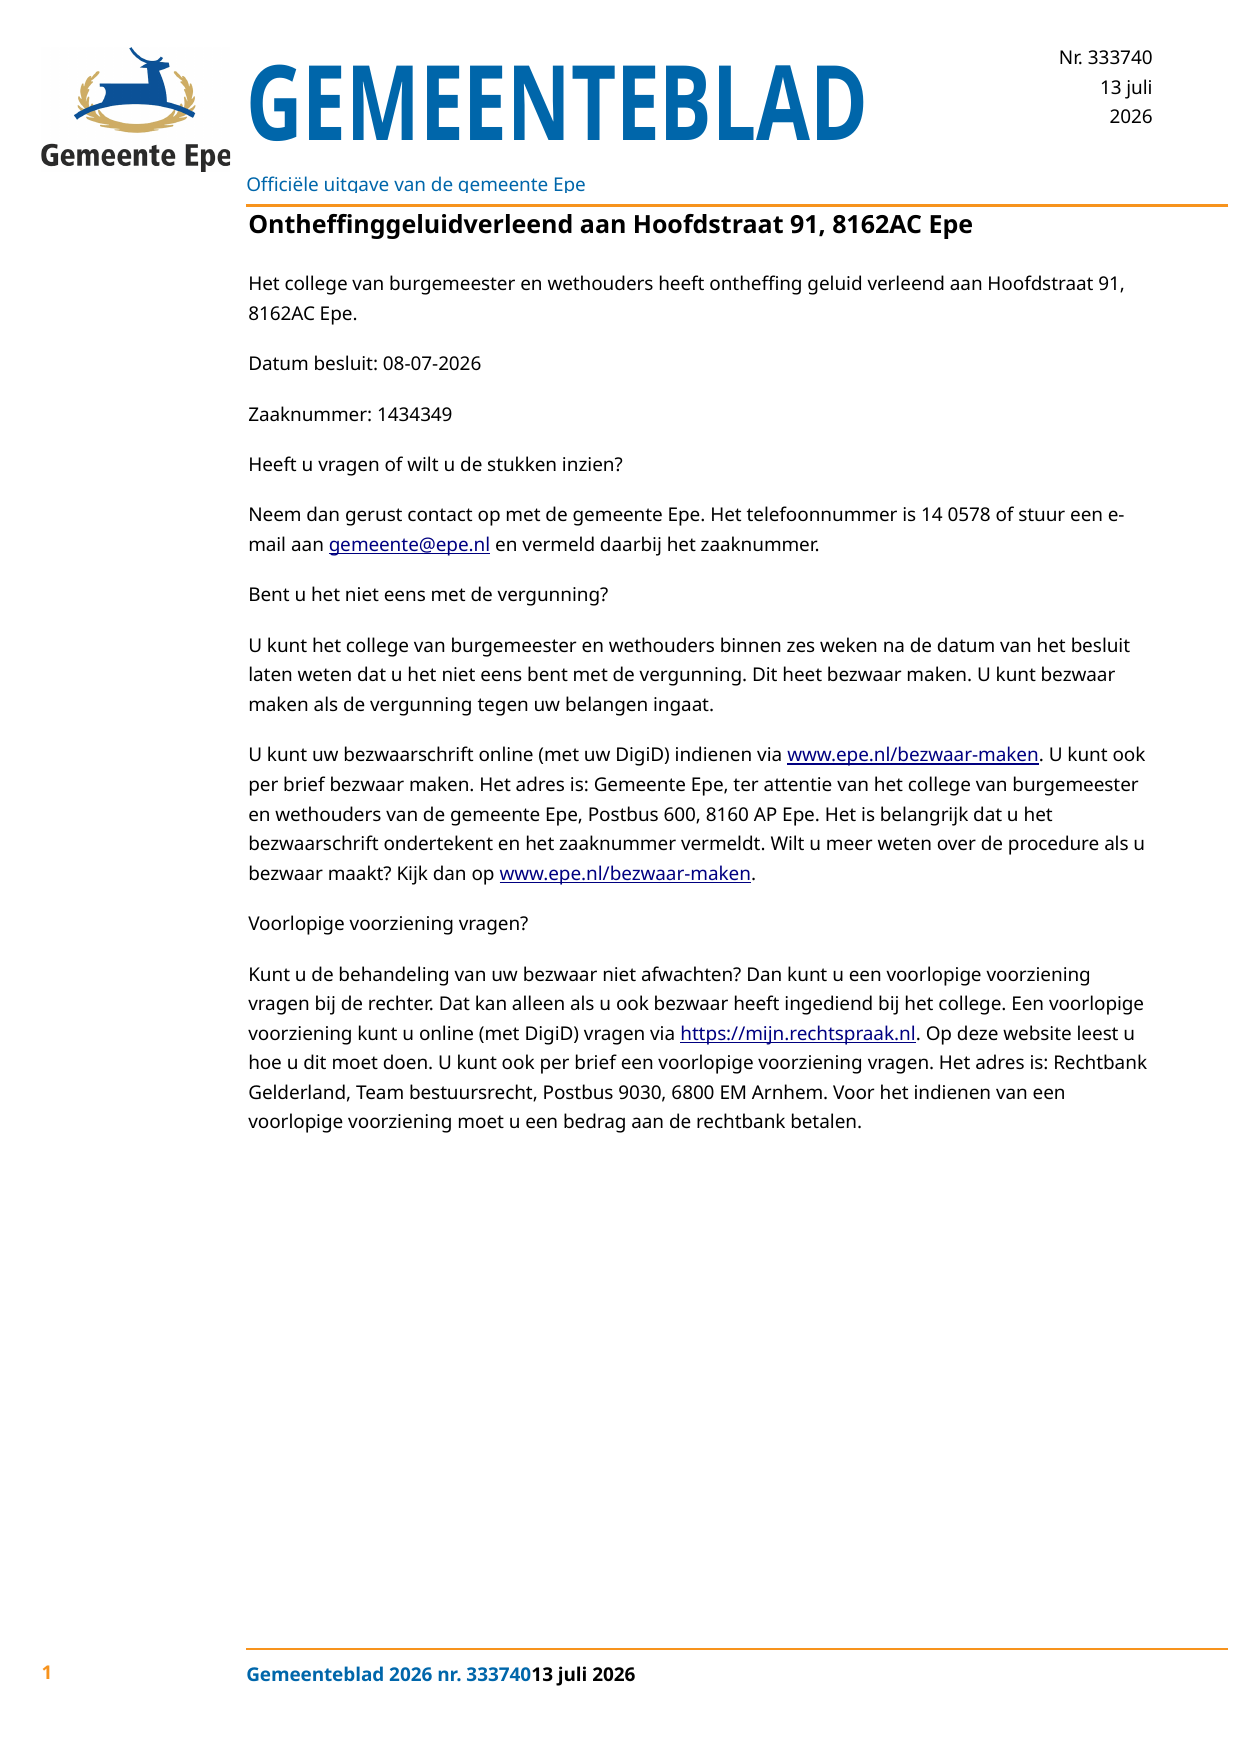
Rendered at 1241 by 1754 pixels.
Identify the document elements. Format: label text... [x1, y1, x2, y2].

picture [41, 47, 231, 172]
text Kunt u de behandeling van uw bezwaar niet afwachten? Dan kunt u een voorlopige voorziening vragen bij de rechter. Dat kan alleen als u ook bezwaar heeft ingediend bij het college. Een voorlopige voorziening kunt u online (met DigiD) vragen via https://mijn.rechtspraak.nl. Op deze website leest u hoe u dit moet doen. U kunt ook per brief een voorlopige voorziening vragen. Het adres is: Rechtbank Gelderland, Team bestuursrecht, Postbus 9030, 6800 EM Arnhem. Voor het indienen van een voorlopige voorziening moet u een bedrag aan de rechtbank betalen. [248, 961, 1152, 1134]
text Het college van burgemeester en wethouders heeft ontheffing geluid verleend aan Hoofdstraat 91, 8162AC Epe. [248, 270, 1152, 326]
text Datum besluit: 08-07-2026 [248, 350, 1152, 376]
text Voorlopige voorziening vragen? [248, 910, 1152, 936]
text U kunt uw bezwaarschrift online (met uw DigiD) indienen via www.epe.nl/bezwaar-maken. U kunt ook per brief bezwaar maken. Het adres is: Gemeente Epe, ter attentie van het college van burgemeester en wethouders van de gemeente Epe, Postbus 600, 8160 AP Epe. Het is belangrijk dat u het bezwaarschrift ondertekent en het zaaknummer vermeldt. Wilt u meer weten over de procedure als u bezwaar maakt? Kijk dan op www.epe.nl/bezwaar-maken. [248, 742, 1152, 886]
text Ontheffinggeluidverleend aan Hoofdstraat 91, 8162AC Epe [248, 207, 1152, 241]
text Zaaknummer: 1434349 [248, 401, 1152, 426]
text U kunt het college van burgemeester en wethouders binnen zes weken na de datum van het besluit laten weten dat u het niet eens bent met de vergunning. Dit heet bezwaar maken. U kunt bezwaar maken als de vergunning tegen uw belangen ingaat. [248, 632, 1152, 717]
text Neem dan gerust contact op met de gemeente Epe. Het telefoonnummer is 14 0578 of stuur een e-mail aan gemeente@epe.nl en vermeld daarbij het zaaknummer. [248, 502, 1152, 557]
text Heeft u vragen of wilt u de stukken inzien? [248, 451, 1152, 477]
text Bent u het niet eens met de vergunning? [248, 582, 1152, 607]
